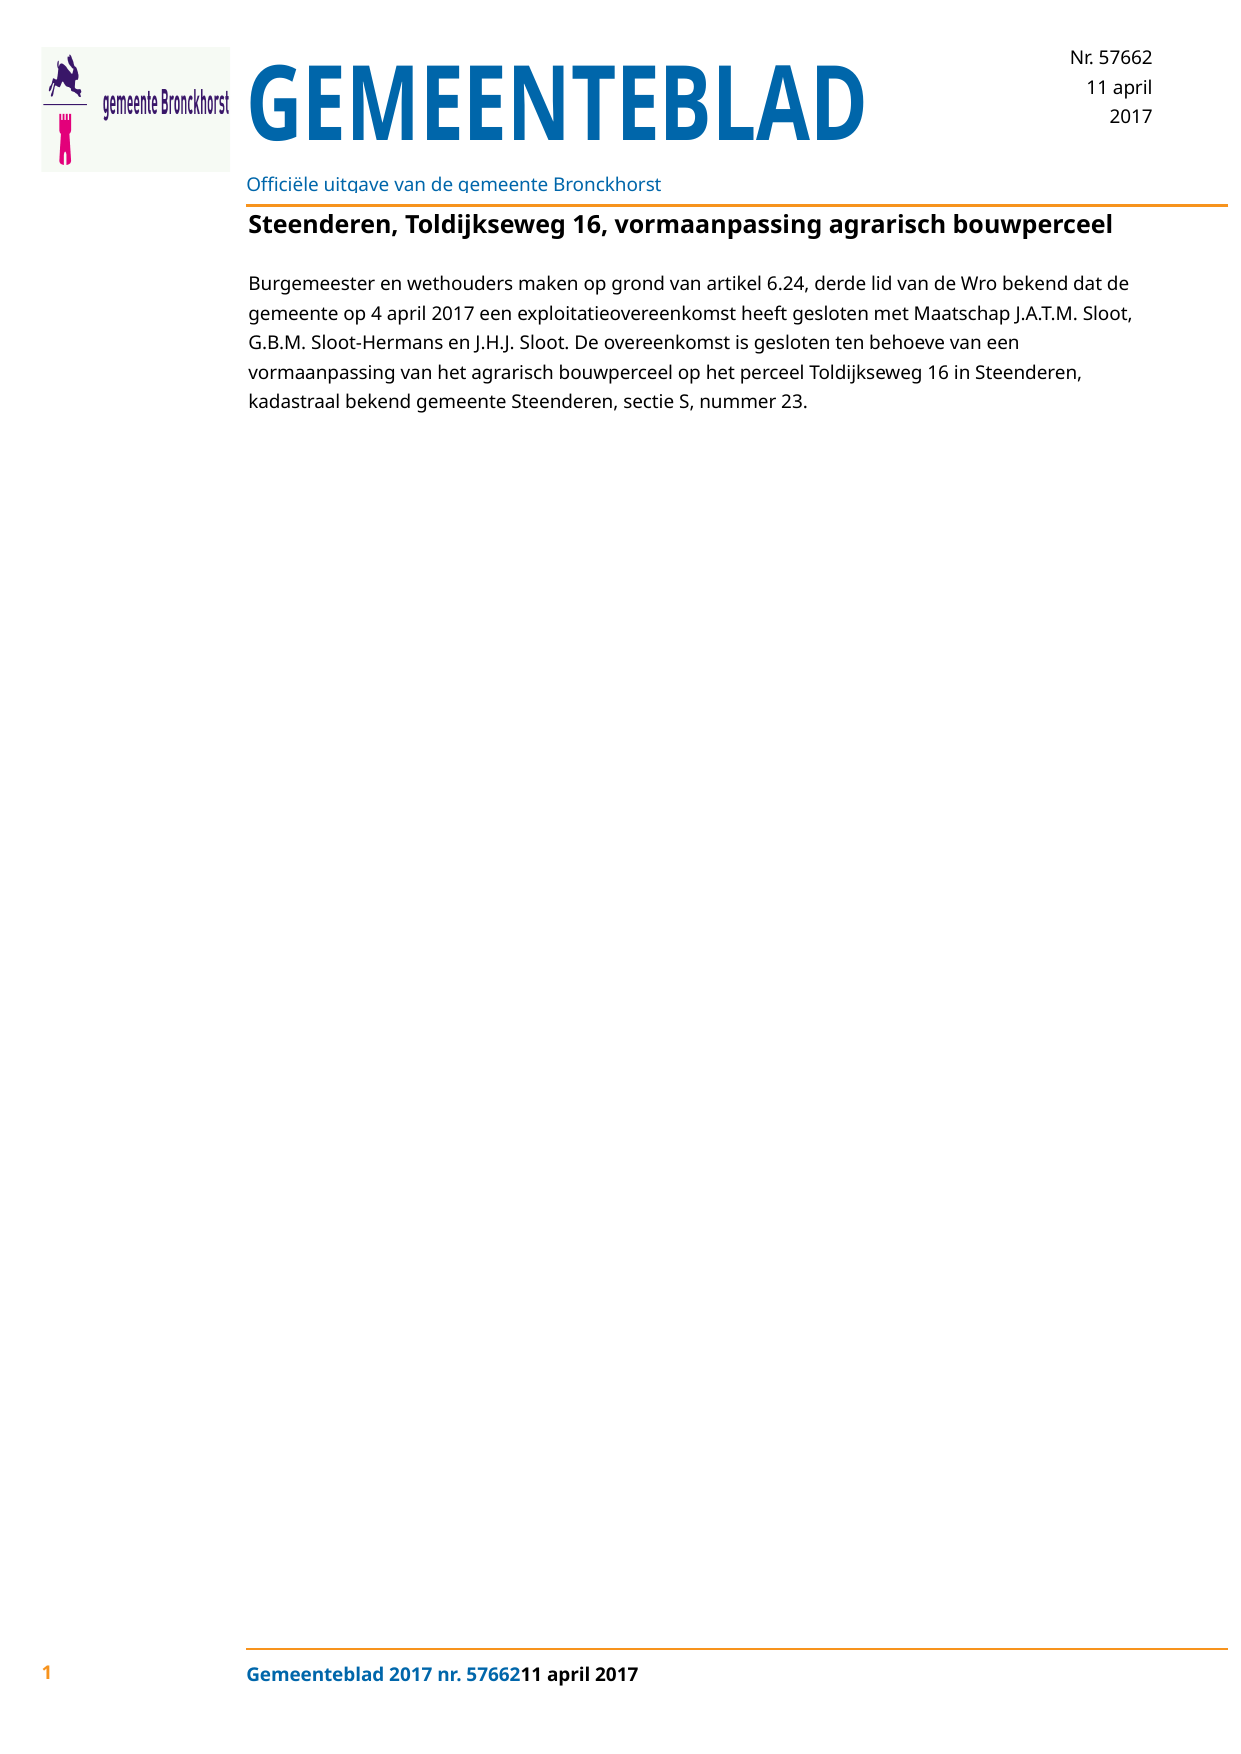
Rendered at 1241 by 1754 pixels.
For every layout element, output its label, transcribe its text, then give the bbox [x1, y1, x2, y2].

text Steenderen, Toldijkseweg 16, vormaanpassing agrarisch bouwperceel [248, 207, 1152, 241]
text Burgemeester en wethouders maken op grond van artikel 6.24, derde lid van de Wro bekend dat de gemeente op 4 april 2017 een exploitatieovereenkomst heeft gesloten met Maatschap J.A.T.M. Sloot, G.B.M. Sloot-Hermans en J.H.J. Sloot. De overeenkomst is gesloten ten behoeve van een vormaanpassing van het agrarisch bouwperceel op het perceel Toldijkseweg 16 in Steenderen, kadastraal bekend gemeente Steenderen, sectie S, nummer 23. [248, 270, 1152, 414]
picture [41, 47, 231, 172]
